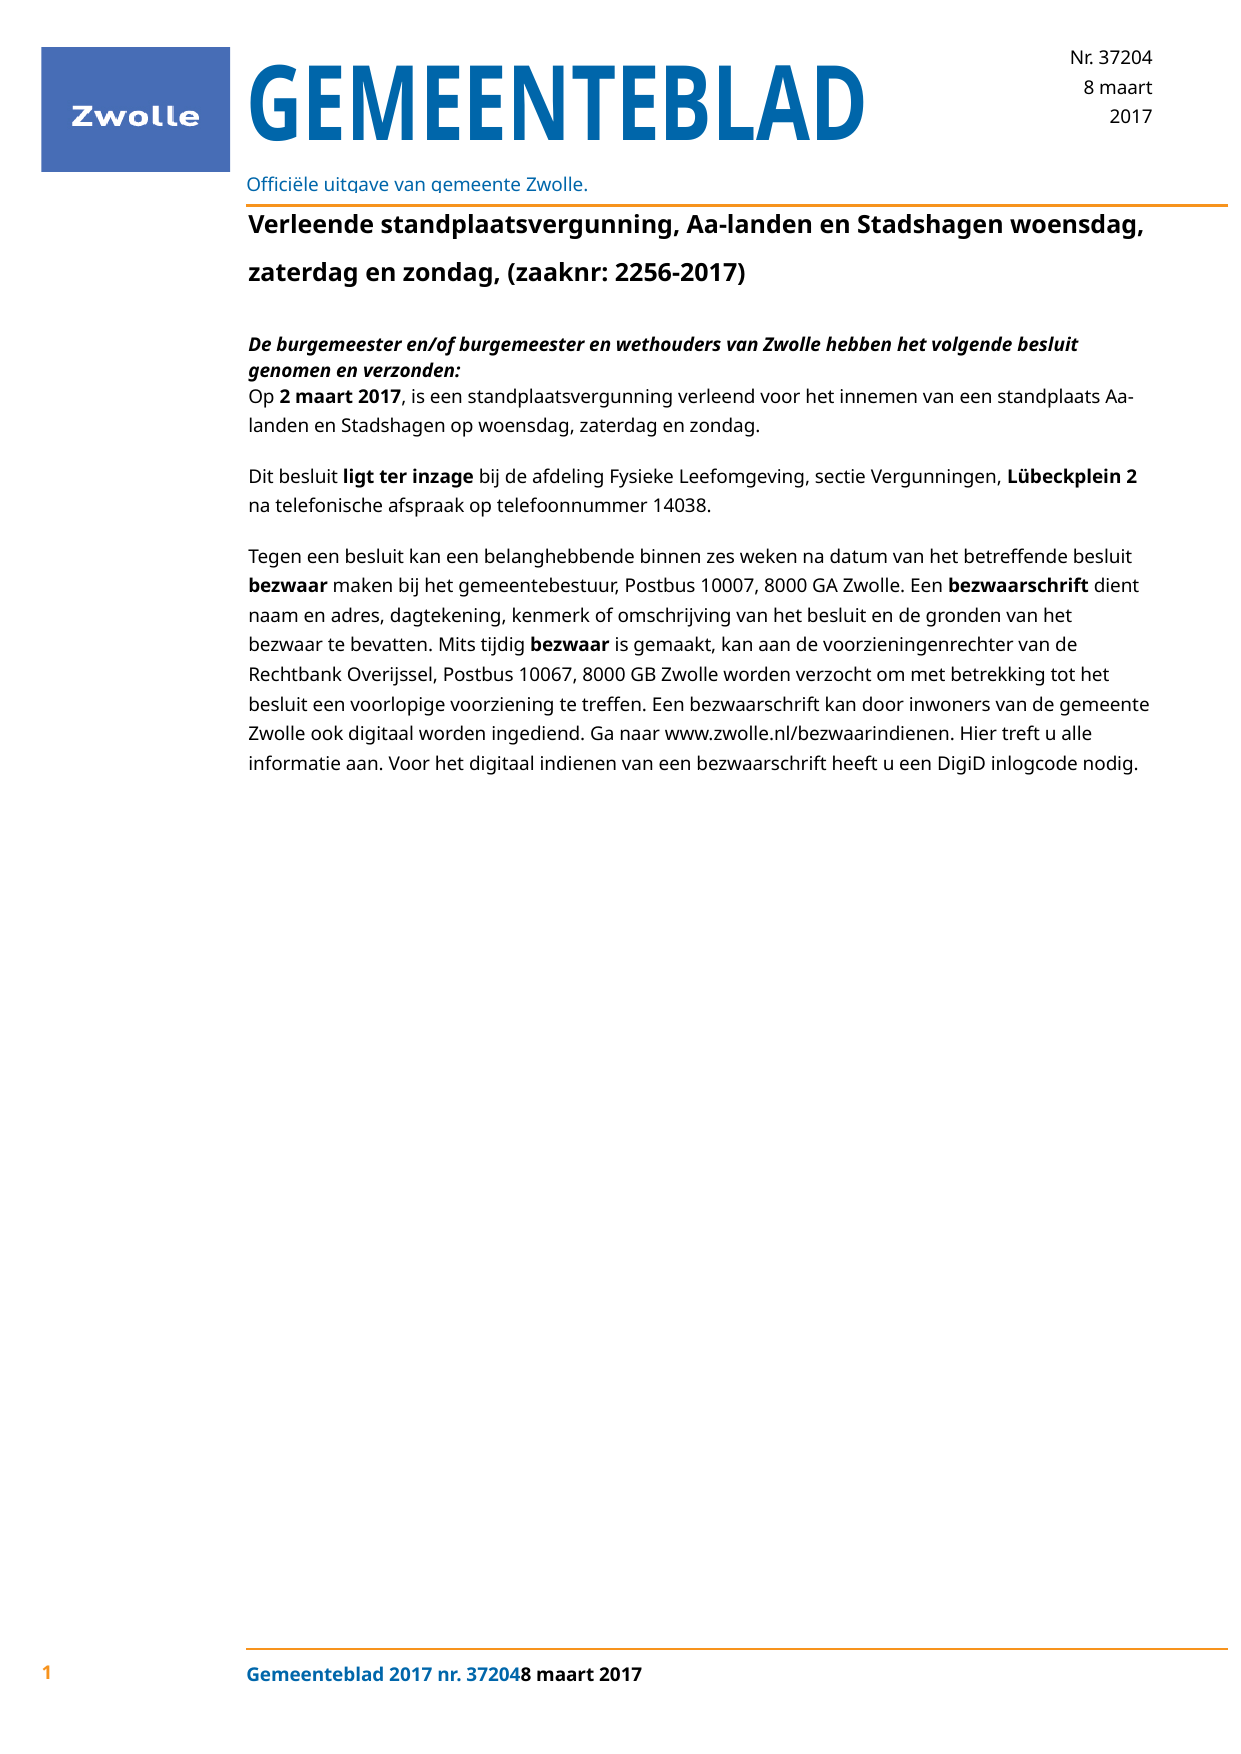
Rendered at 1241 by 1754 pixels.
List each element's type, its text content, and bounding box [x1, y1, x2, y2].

text Op 2 maart 2017, is een standplaatsvergunning verleend voor het innemen van een standplaats Aa-landen en Stadshagen op woensdag, zaterdag en zondag. [248, 383, 1152, 438]
text Dit besluit ligt ter inzage bij de afdeling Fysieke Leefomgeving, sectie Vergunningen, Lübeckplein 2 na telefonische afspraak op telefoonnummer 14038. [248, 463, 1152, 518]
text De burgemeester en/of burgemeester en wethouders van Zwolle hebben het volgende besluit genomen en verzonden: [248, 331, 1152, 383]
text Verleende standplaatsvergunning, Aa-landen en Stadshagen woensdag, zaterdag en zondag, (zaaknr: 2256-2017) [248, 207, 1152, 288]
text Tegen een besluit kan een belanghebbende binnen zes weken na datum van het betreffende besluit bezwaar maken bij het gemeentebestuur, Postbus 10007, 8000 GA Zwolle. Een bezwaarschrift dient naam en adres, dagtekening, kenmerk of omschrijving van het besluit en de gronden van het bezwaar te bevatten. Mits tijdig bezwaar is gemaakt, kan aan de voorzieningenrechter van de Rechtbank Overijssel, Postbus 10067, 8000 GB Zwolle worden verzocht om met betrekking tot het besluit een voorlopige voorziening te treffen. Een bezwaarschrift kan door inwoners van de gemeente Zwolle ook digitaal worden ingediend. Ga naar www.zwolle.nl/bezwaarindienen. Hier treft u alle informatie aan. Voor het digitaal indienen van een bezwaarschrift heeft u een DigiD inlogcode nodig. [248, 543, 1152, 776]
picture [41, 47, 231, 172]
